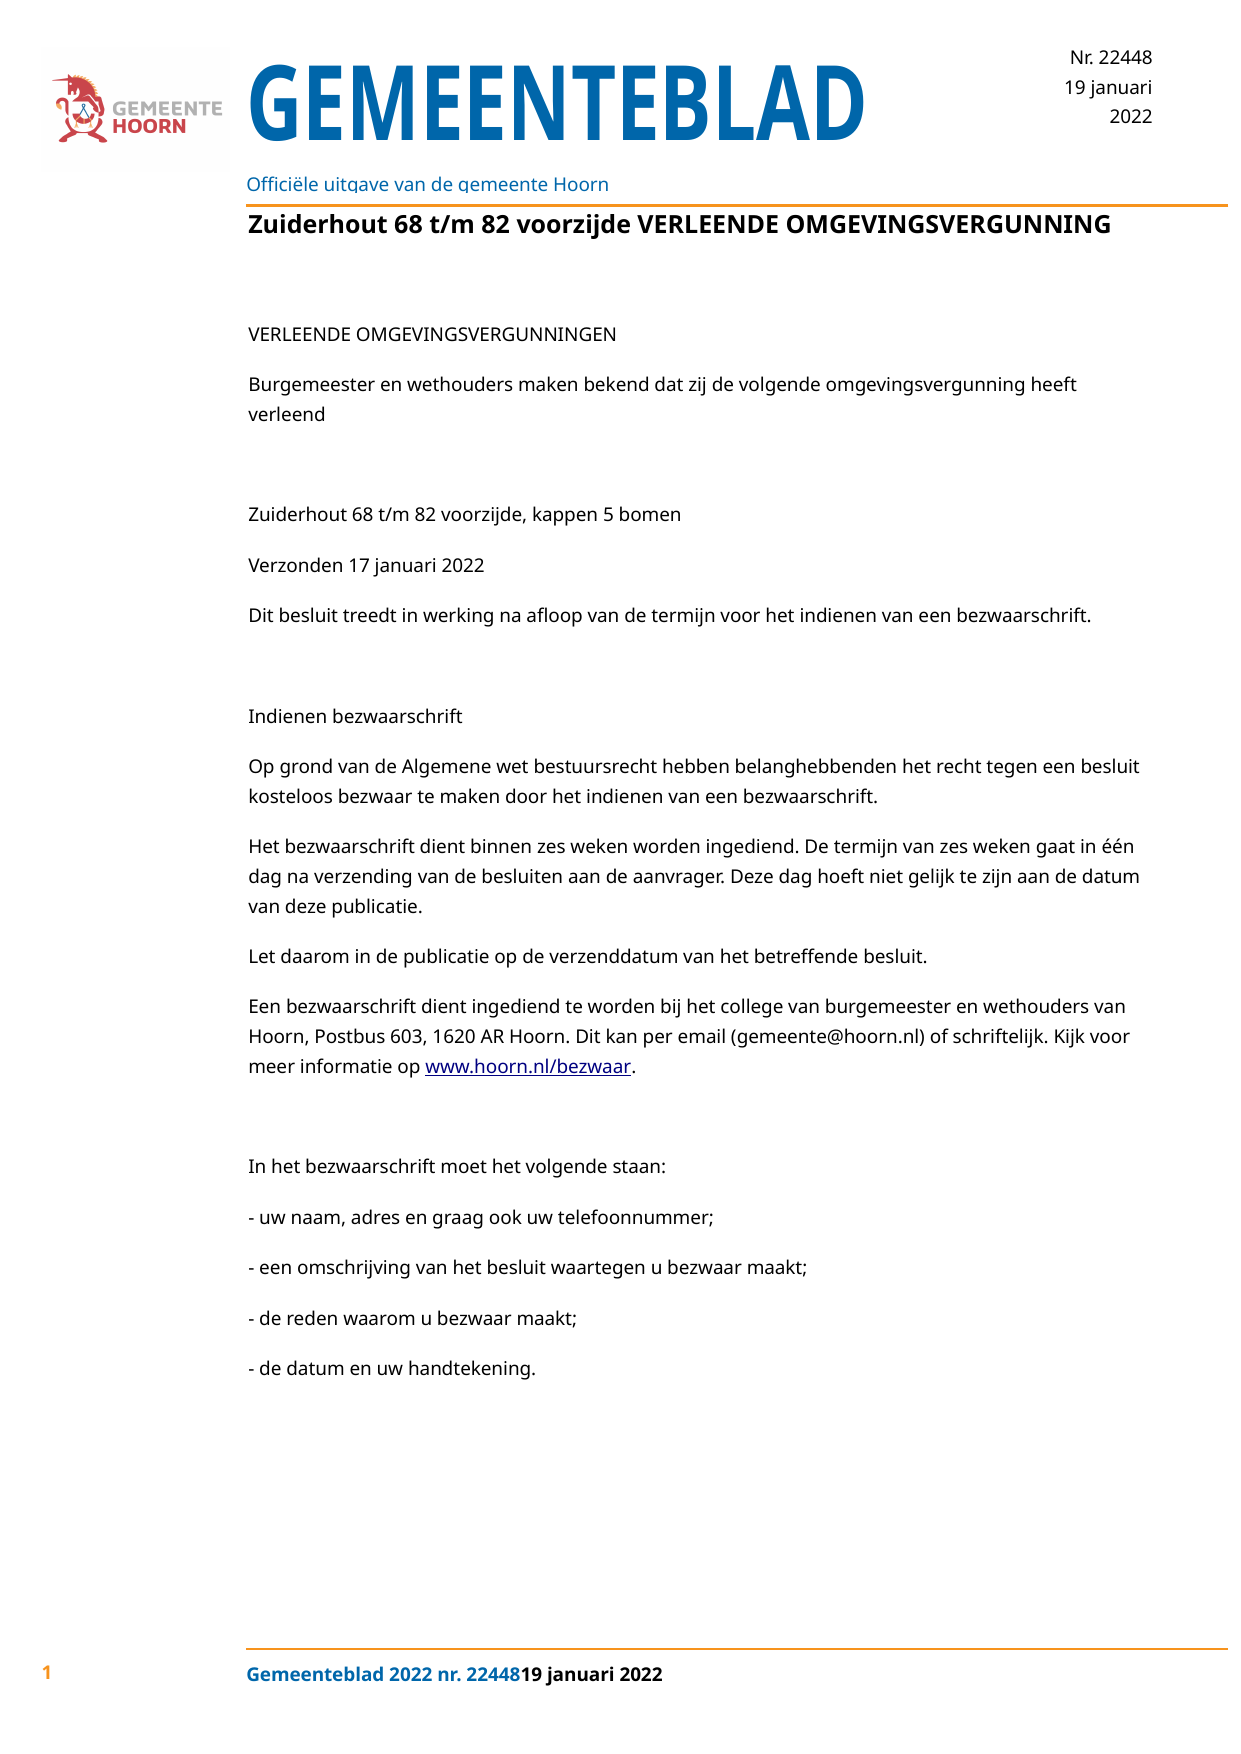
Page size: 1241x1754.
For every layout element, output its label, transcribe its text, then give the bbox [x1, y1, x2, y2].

text Zuiderhout 68 t/m 82 voorzijde VERLEENDE OMGEVINGSVERGUNNING [248, 207, 1152, 241]
text Verzonden 17 januari 2022 [248, 552, 1152, 578]
text Let daarom in de publicatie op de verzenddatum van het betreffende besluit. [248, 943, 1152, 969]
text Indienen bezwaarschrift [248, 703, 1152, 729]
text VERLEENDE OMGEVINGSVERGUNNINGEN [248, 321, 1152, 346]
text - de datum en uw handtekening. [248, 1355, 1152, 1381]
text Zuiderhout 68 t/m 82 voorzijde, kappen 5 bomen [248, 502, 1152, 527]
text - uw naam, adres en graag ook uw telefoonnummer; [248, 1204, 1152, 1230]
text Burgemeester en wethouders maken bekend dat zij de volgende omgevingsvergunning heeft verleend [248, 371, 1152, 426]
text Op grond van de Algemene wet bestuursrecht hebben belanghebbenden het recht tegen een besluit kosteloos bezwaar te maken door het indienen van een bezwaarschrift. [248, 754, 1152, 809]
picture [41, 47, 231, 172]
text Het bezwaarschrift dient binnen zes weken worden ingediend. De termijn van zes weken gaat in één dag na verzending van de besluiten aan de aanvrager. Deze dag hoeft niet gelijk te zijn aan de datum van deze publicatie. [248, 834, 1152, 918]
text Een bezwaarschrift dient ingediend te worden bij het college van burgemeester en wethouders van Hoorn, Postbus 603, 1620 AR Hoorn. Dit kan per email (gemeente@hoorn.nl) of schriftelijk. Kijk voor meer informatie op www.hoorn.nl/bezwaar. [248, 994, 1152, 1078]
text Dit besluit treedt in werking na afloop van de termijn voor het indienen van een bezwaarschrift. [248, 602, 1152, 628]
text - een omschrijving van het besluit waartegen u bezwaar maakt; [248, 1254, 1152, 1280]
text In het bezwaarschrift moet het volgende staan: [248, 1154, 1152, 1179]
text - de reden waarom u bezwaar maakt; [248, 1305, 1152, 1331]
